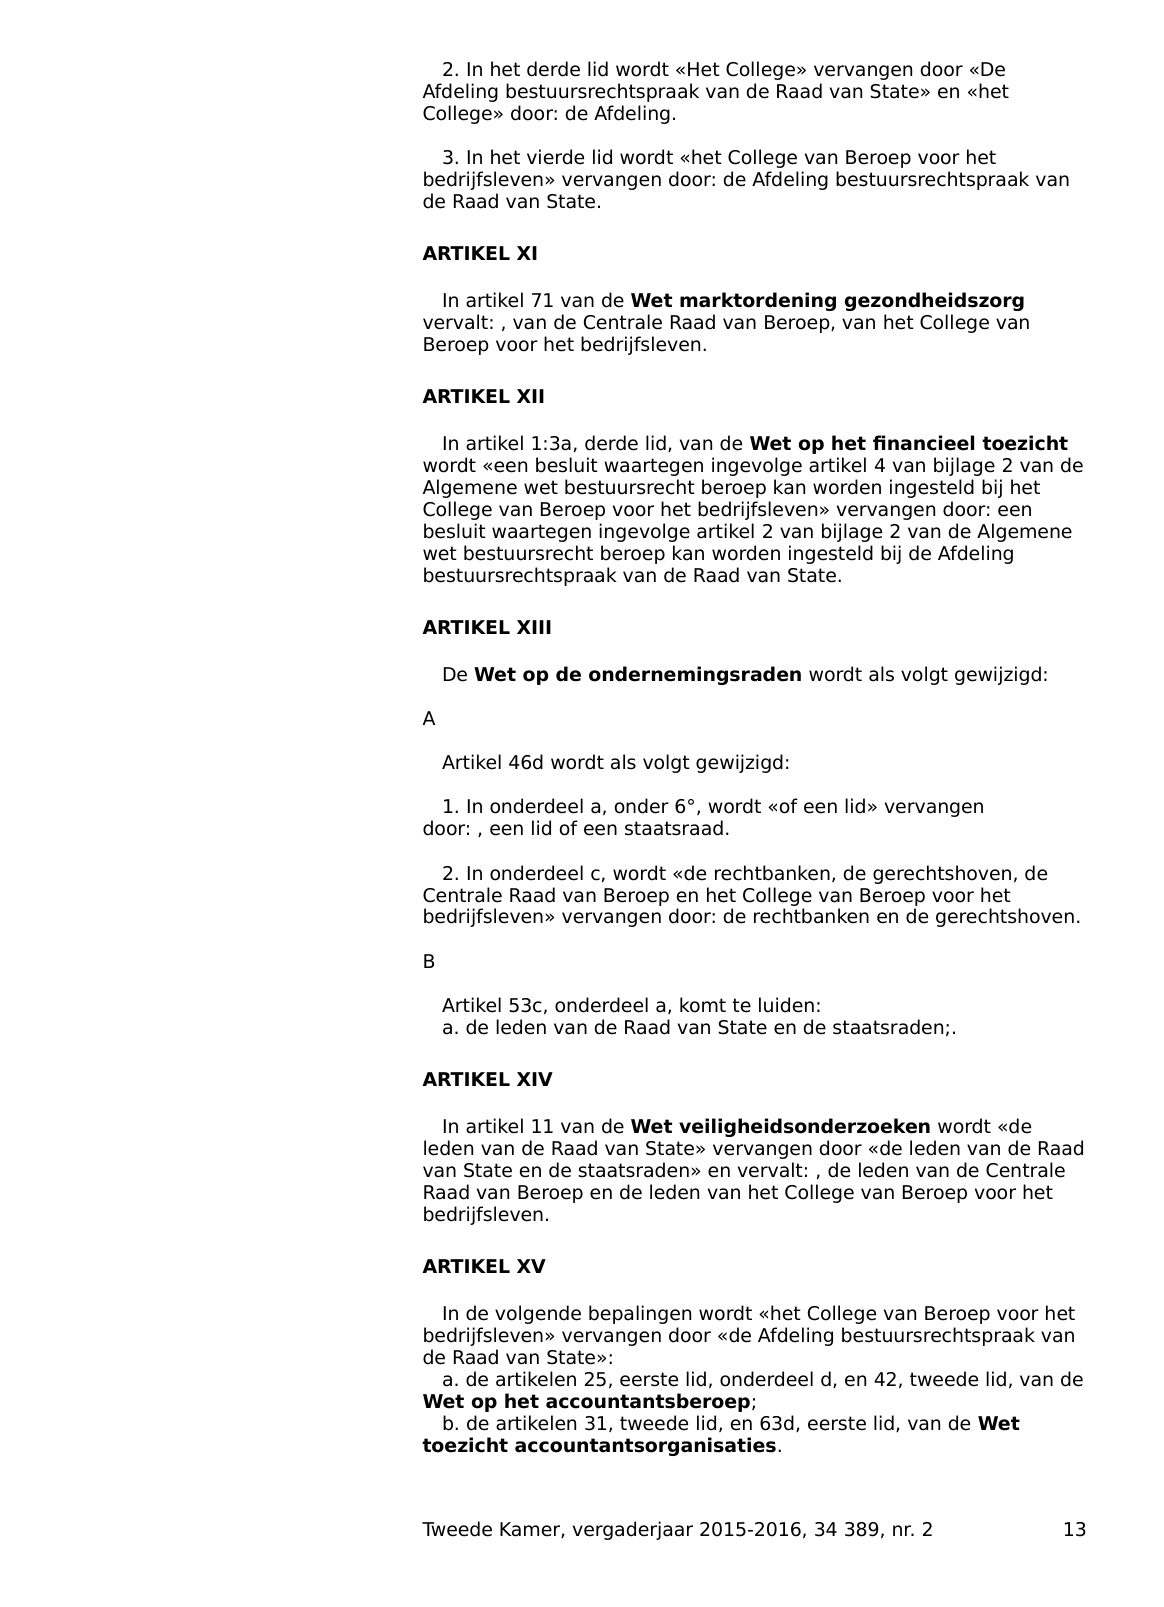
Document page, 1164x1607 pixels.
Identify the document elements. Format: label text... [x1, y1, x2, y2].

text 3. In het vierde lid wordt «het College van Beroep voor het bedrijfsleven» vervangen door: de Afdeling bestuursrechtspraak van de Raad van State. [422, 147, 1087, 213]
subtitle ARTIKEL XI [422, 243, 1087, 265]
text B [422, 951, 1087, 973]
text b. de artikelen 31, tweede lid, en 63d, eerste lid, van de Wet toezicht accountantsorganisaties. [422, 1412, 1087, 1456]
text A [422, 708, 1087, 730]
text In artikel 71 van de Wet marktordening gezondheidszorg vervalt: , van de Centrale Raad van Beroep, van het College van Beroep voor het bedrijfsleven. [422, 290, 1087, 356]
text Artikel 53c, onderdeel a, komt te luiden: [422, 995, 1087, 1017]
text 2. In onderdeel c, wordt «de rechtbanken, de gerechtshoven, de Centrale Raad van Beroep en het College van Beroep voor het bedrijfsleven» vervangen door: de rechtbanken en de gerechtshoven. [422, 862, 1087, 928]
text 2. In het derde lid wordt «Het College» vervangen door «De Afdeling bestuursrechtspraak van de Raad van State» en «het College» door: de Afdeling. [422, 59, 1087, 125]
subtitle ARTIKEL XIV [422, 1069, 1087, 1091]
text In de volgende bepalingen wordt «het College van Beroep voor het bedrijfsleven» vervangen door «de Afdeling bestuursrechtspraak van de Raad van State»: [422, 1303, 1087, 1368]
subtitle ARTIKEL XV [422, 1256, 1087, 1278]
text Artikel 46d wordt als volgt gewijzigd: [422, 752, 1087, 774]
text De Wet op de ondernemingsraden wordt als volgt gewijzigd: [422, 664, 1087, 686]
text 1. In onderdeel a, onder 6°, wordt «of een lid» vervangen door: , een lid of een staatsraad. [422, 796, 1087, 840]
text a. de artikelen 25, eerste lid, onderdeel d, en 42, tweede lid, van de Wet op het accountantsberoep; [422, 1368, 1087, 1412]
text a. de leden van de Raad van State en de staatsraden;. [422, 1017, 1087, 1039]
subtitle ARTIKEL XII [422, 386, 1087, 408]
text In artikel 11 van de Wet veiligheidsonderzoeken wordt «de leden van de Raad van State» vervangen door «de leden van de Raad van State en de staatsraden» en vervalt: , de leden van de Centrale Raad van Beroep en de leden van het College van Beroep voor het bedrijfsleven. [422, 1116, 1087, 1226]
text In artikel 1:3a, derde lid, van de Wet op het financieel toezicht wordt «een besluit waartegen ingevolge artikel 4 van bijlage 2 van de Algemene wet bestuursrecht beroep kan worden ingesteld bij het College van Beroep voor het bedrijfsleven» vervangen door: een besluit waartegen ingevolge artikel 2 van bijlage 2 van de Algemene wet bestuursrecht beroep kan worden ingesteld bij de Afdeling bestuursrechtspraak van de Raad van State. [422, 433, 1087, 587]
subtitle ARTIKEL XIII [422, 617, 1087, 639]
